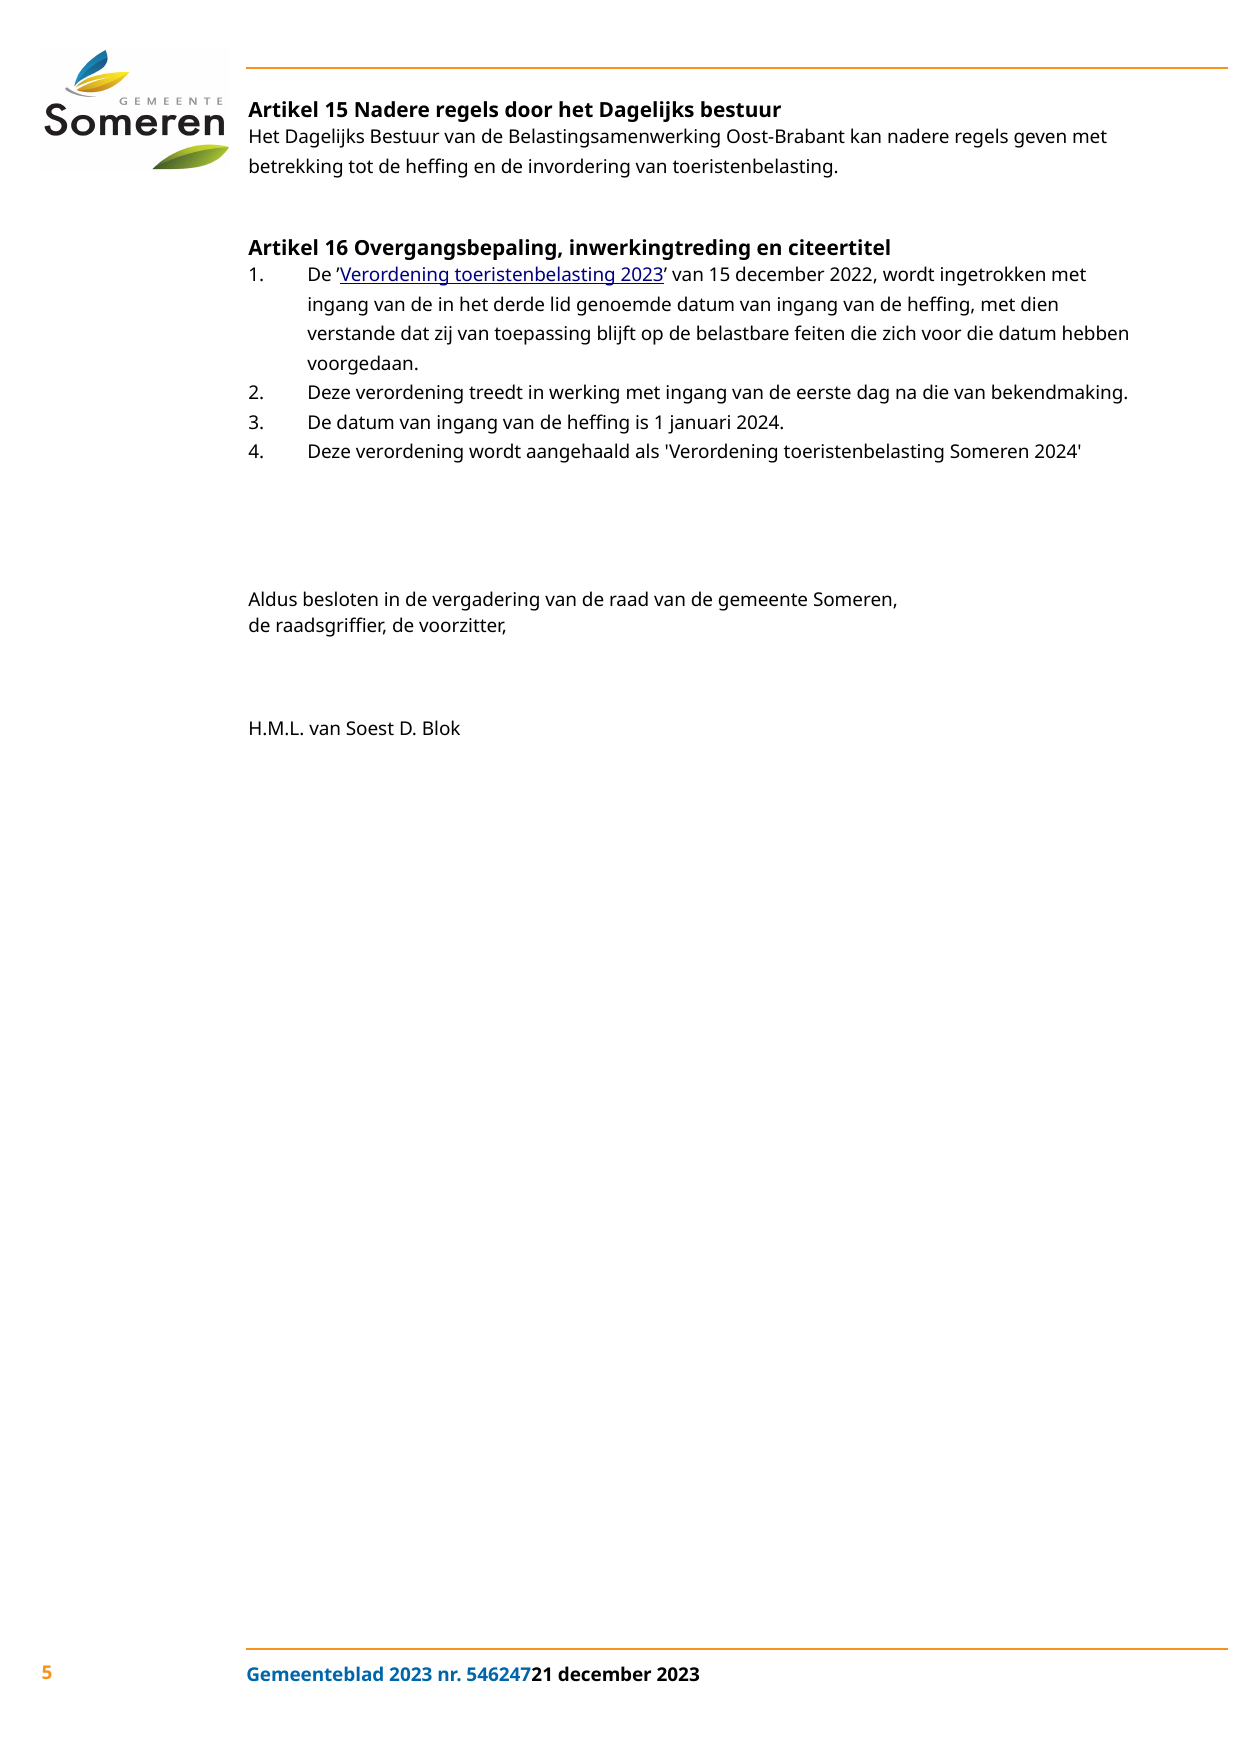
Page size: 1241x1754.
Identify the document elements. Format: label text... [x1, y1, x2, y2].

text H.M.L. van Soest D. Blok [248, 715, 1152, 741]
picture [41, 47, 231, 172]
text de raadsgriffier, de voorzitter, [248, 612, 1152, 638]
text Het Dagelijks Bestuur van de Belastingsamenwerking Oost-Brabant kan nadere regels geven met betrekking tot de heffing en de invordering van toeristenbelasting. [248, 123, 1152, 178]
text Artikel 16 Overgangsbepaling, inwerkingtreding en citeertitel [248, 233, 1152, 261]
list De ’Verordening toeristenbelasting 2023’ van 15 december 2022, wordt ingetrokken met ingang van de in het derde lid genoemde datum van ingang van de heffing, met dien verstande dat zij van toepassing blijft op de belastbare feiten die zich voor die datum hebben voorgedaan. [248, 261, 1152, 376]
list De datum van ingang van de heffing is 1 januari 2024. [248, 409, 1152, 435]
list Deze verordening treedt in werking met ingang van de eerste dag na die van bekendmaking. [248, 379, 1152, 405]
list Deze verordening wordt aangehaald als 'Verordening toeristenbelasting Someren 2024' [248, 439, 1152, 464]
text Artikel 15 Nadere regels door het Dagelijks bestuur [248, 95, 1152, 123]
text Aldus besloten in de vergadering van de raad van de gemeente Someren, [248, 587, 1152, 612]
